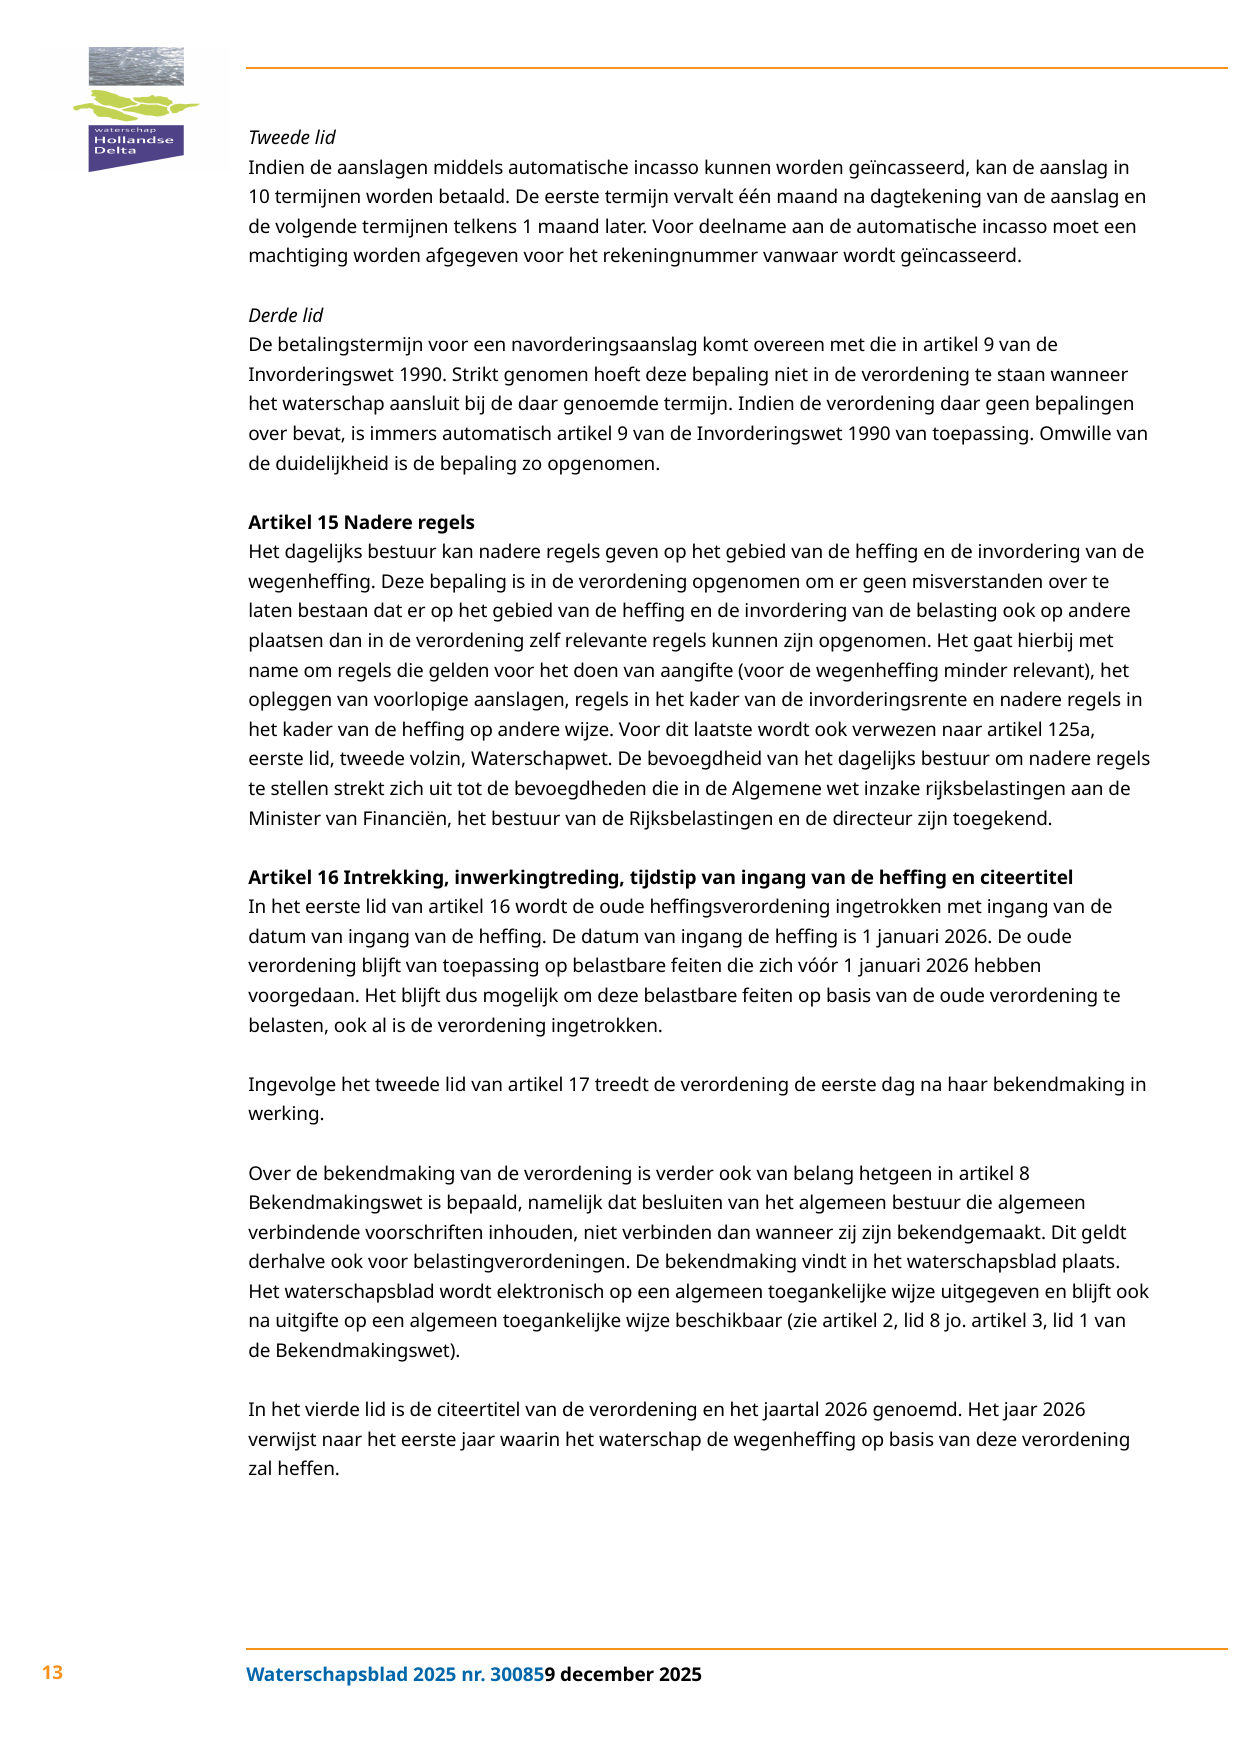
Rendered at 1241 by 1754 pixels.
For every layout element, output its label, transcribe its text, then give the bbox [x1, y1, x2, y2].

text Artikel 16 Intrekking, inwerkingtreding, tijdstip van ingang van de heffing en citeertitel [248, 864, 1152, 890]
text Het dagelijks bestuur kan nadere regels geven op het gebied van de heffing en de invordering van de wegenheffing. Deze bepaling is in de verordening opgenomen om er geen misverstanden over te laten bestaan dat er op het gebied van de heffing en de invordering van de belasting ook op andere plaatsen dan in de verordening zelf relevante regels kunnen zijn opgenomen. Het gaat hierbij met name om regels die gelden voor het doen van aangifte (voor de wegenheffing minder relevant), het opleggen van voorlopige aanslagen, regels in het kader van de invorderingsrente en nadere regels in het kader van de heffing op andere wijze. Voor dit laatste wordt ook verwezen naar artikel 125a, eerste lid, tweede volzin, Waterschapwet. De bevoegdheid van het dagelijks bestuur om nadere regels te stellen strekt zich uit tot de bevoegdheden die in de Algemene wet inzake rijksbelastingen aan de Minister van Financiën, het bestuur van de Rijksbelastingen en de directeur zijn toegekend. [248, 538, 1152, 831]
text De betalingstermijn voor een navorderingsaanslag komt overeen met die in artikel 9 van de Invorderingswet 1990. Strikt genomen hoeft deze bepaling niet in de verordening te staan wanneer het waterschap aansluit bij de daar genoemde termijn. Indien de verordening daar geen bepalingen over bevat, is immers automatisch artikel 9 van de Invorderingswet 1990 van toepassing. Omwille van de duidelijkheid is de bepaling zo opgenomen. [248, 331, 1152, 476]
picture [41, 47, 231, 172]
text Indien de aanslagen middels automatische incasso kunnen worden geïncasseerd, kan de aanslag in 10 termijnen worden betaald. De eerste termijn vervalt één maand na dagtekening van de aanslag en de volgende termijnen telkens 1 maand later. Voor deelname aan de automatische incasso moet een machtiging worden afgegeven voor het rekeningnummer vanwaar wordt geïncasseerd. [248, 154, 1152, 268]
text In het vierde lid is de citeertitel van de verordening en het jaartal 2026 genoemd. Het jaar 2026 verwijst naar het eerste jaar waarin het waterschap de wegenheffing op basis van deze verordening zal heffen. [248, 1396, 1152, 1481]
text Over de bekendmaking van de verordening is verder ook van belang hetgeen in artikel 8 Bekendmakingswet is bepaald, namelijk dat besluiten van het algemeen bestuur die algemeen verbindende voorschriften inhouden, niet verbinden dan wanneer zij zijn bekendgemaakt. Dit geldt derhalve ook voor belastingverordeningen. De bekendmaking vindt in het waterschapsblad plaats. Het waterschapsblad wordt elektronisch op een algemeen toegankelijke wijze uitgegeven en blijft ook na uitgifte op een algemeen toegankelijke wijze beschikbaar (zie artikel 2, lid 8 jo. artikel 3, lid 1 van de Bekendmakingswet). [248, 1160, 1152, 1363]
text Ingevolge het tweede lid van artikel 17 treedt de verordening de eerste dag na haar bekendmaking in werking. [248, 1071, 1152, 1126]
text Tweede lid [248, 124, 1152, 150]
text Artikel 15 Nadere regels [248, 509, 1152, 535]
text In het eerste lid van artikel 16 wordt de oude heffingsverordening ingetrokken met ingang van de datum van ingang van de heffing. De datum van ingang de heffing is 1 januari 2026. De oude verordening blijft van toepassing op belastbare feiten die zich vóór 1 januari 2026 hebben voorgedaan. Het blijft dus mogelijk om deze belastbare feiten op basis van de oude verordening te belasten, ook al is de verordening ingetrokken. [248, 893, 1152, 1038]
text Derde lid [248, 302, 1152, 328]
